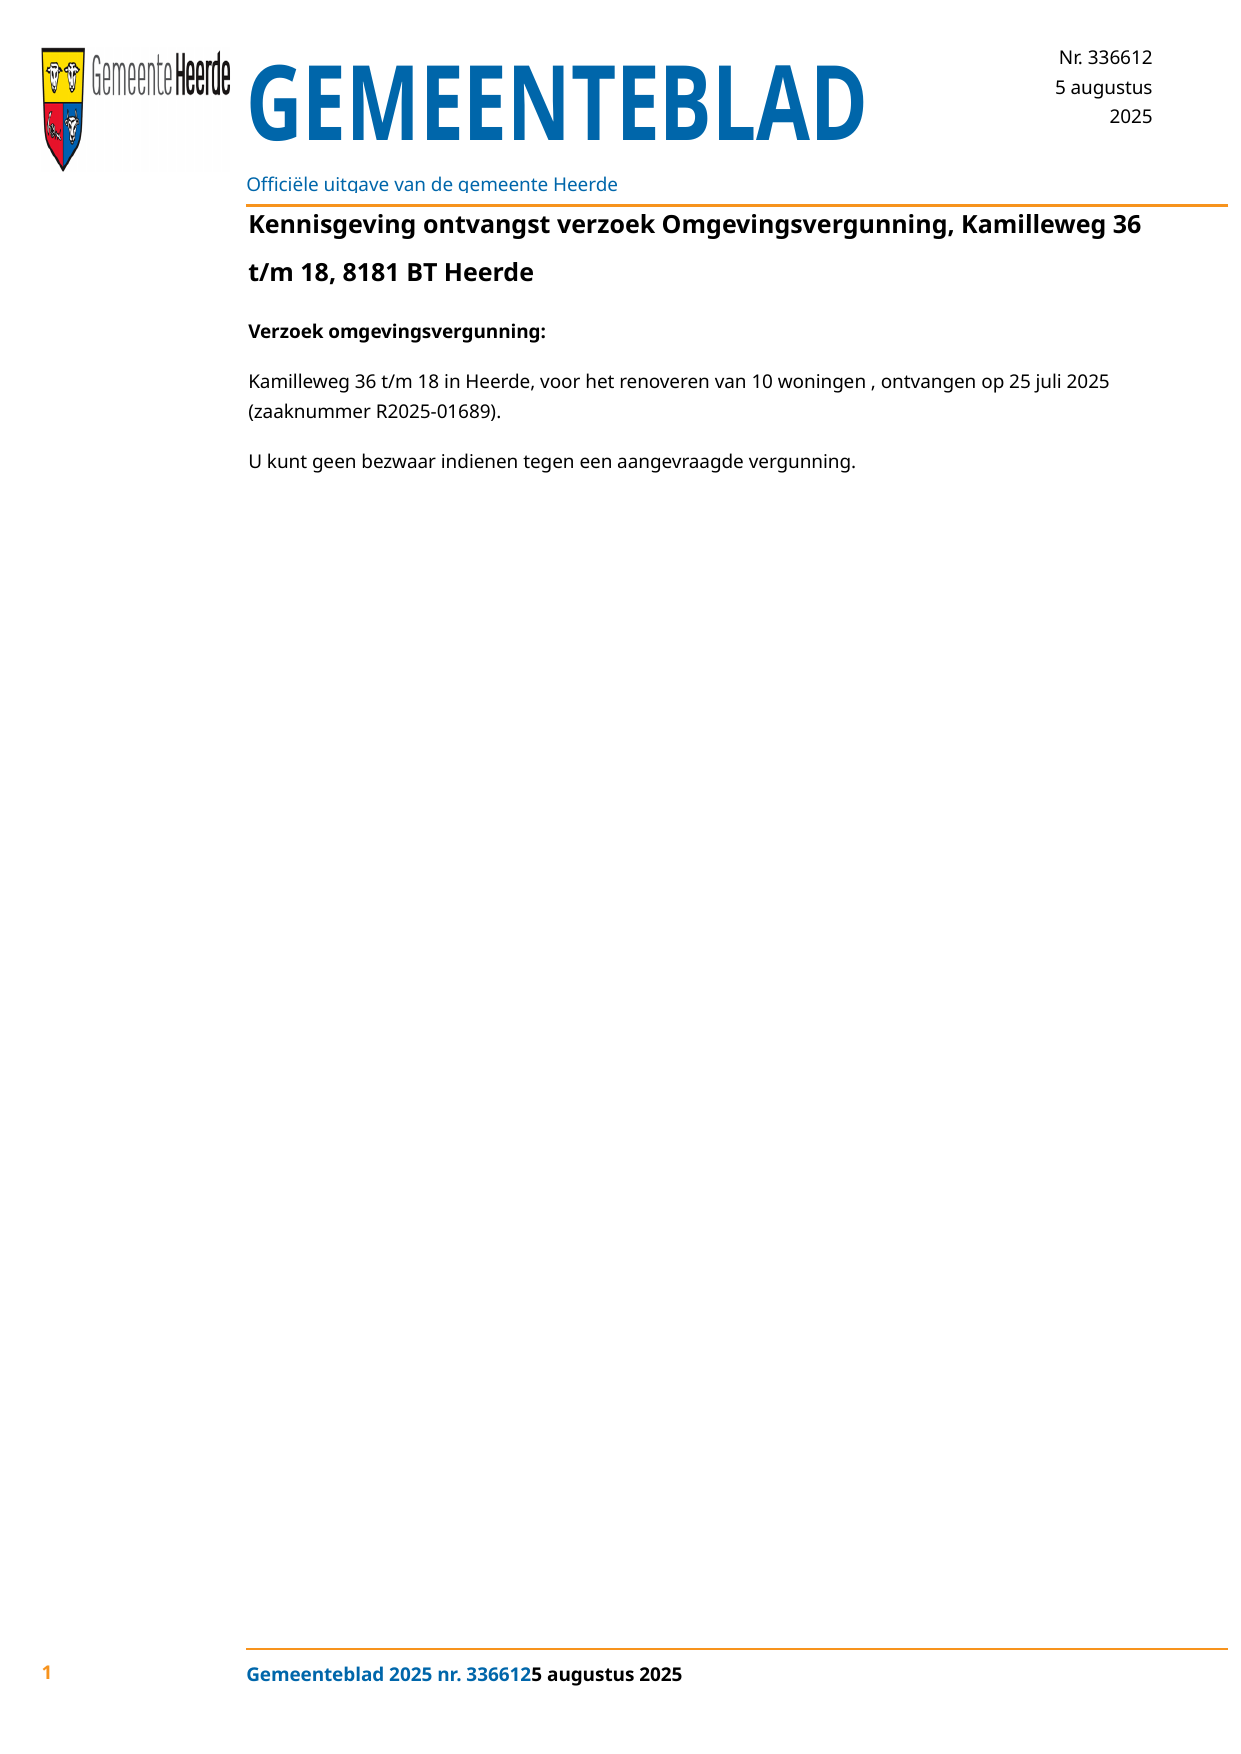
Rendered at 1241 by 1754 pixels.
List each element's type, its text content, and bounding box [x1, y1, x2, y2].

text Kennisgeving ontvangst verzoek Omgevingsvergunning, Kamilleweg 36 t/m 18, 8181 BT Heerde [248, 207, 1152, 288]
text Verzoek omgevingsvergunning: [248, 318, 1152, 344]
picture [41, 47, 231, 172]
text Kamilleweg 36 t/m 18 in Heerde, voor het renoveren van 10 woningen , ontvangen op 25 juli 2025 (zaaknummer R2025-01689). [248, 368, 1152, 424]
text U kunt geen bezwaar indienen tegen een aangevraagde vergunning. [248, 448, 1152, 474]
